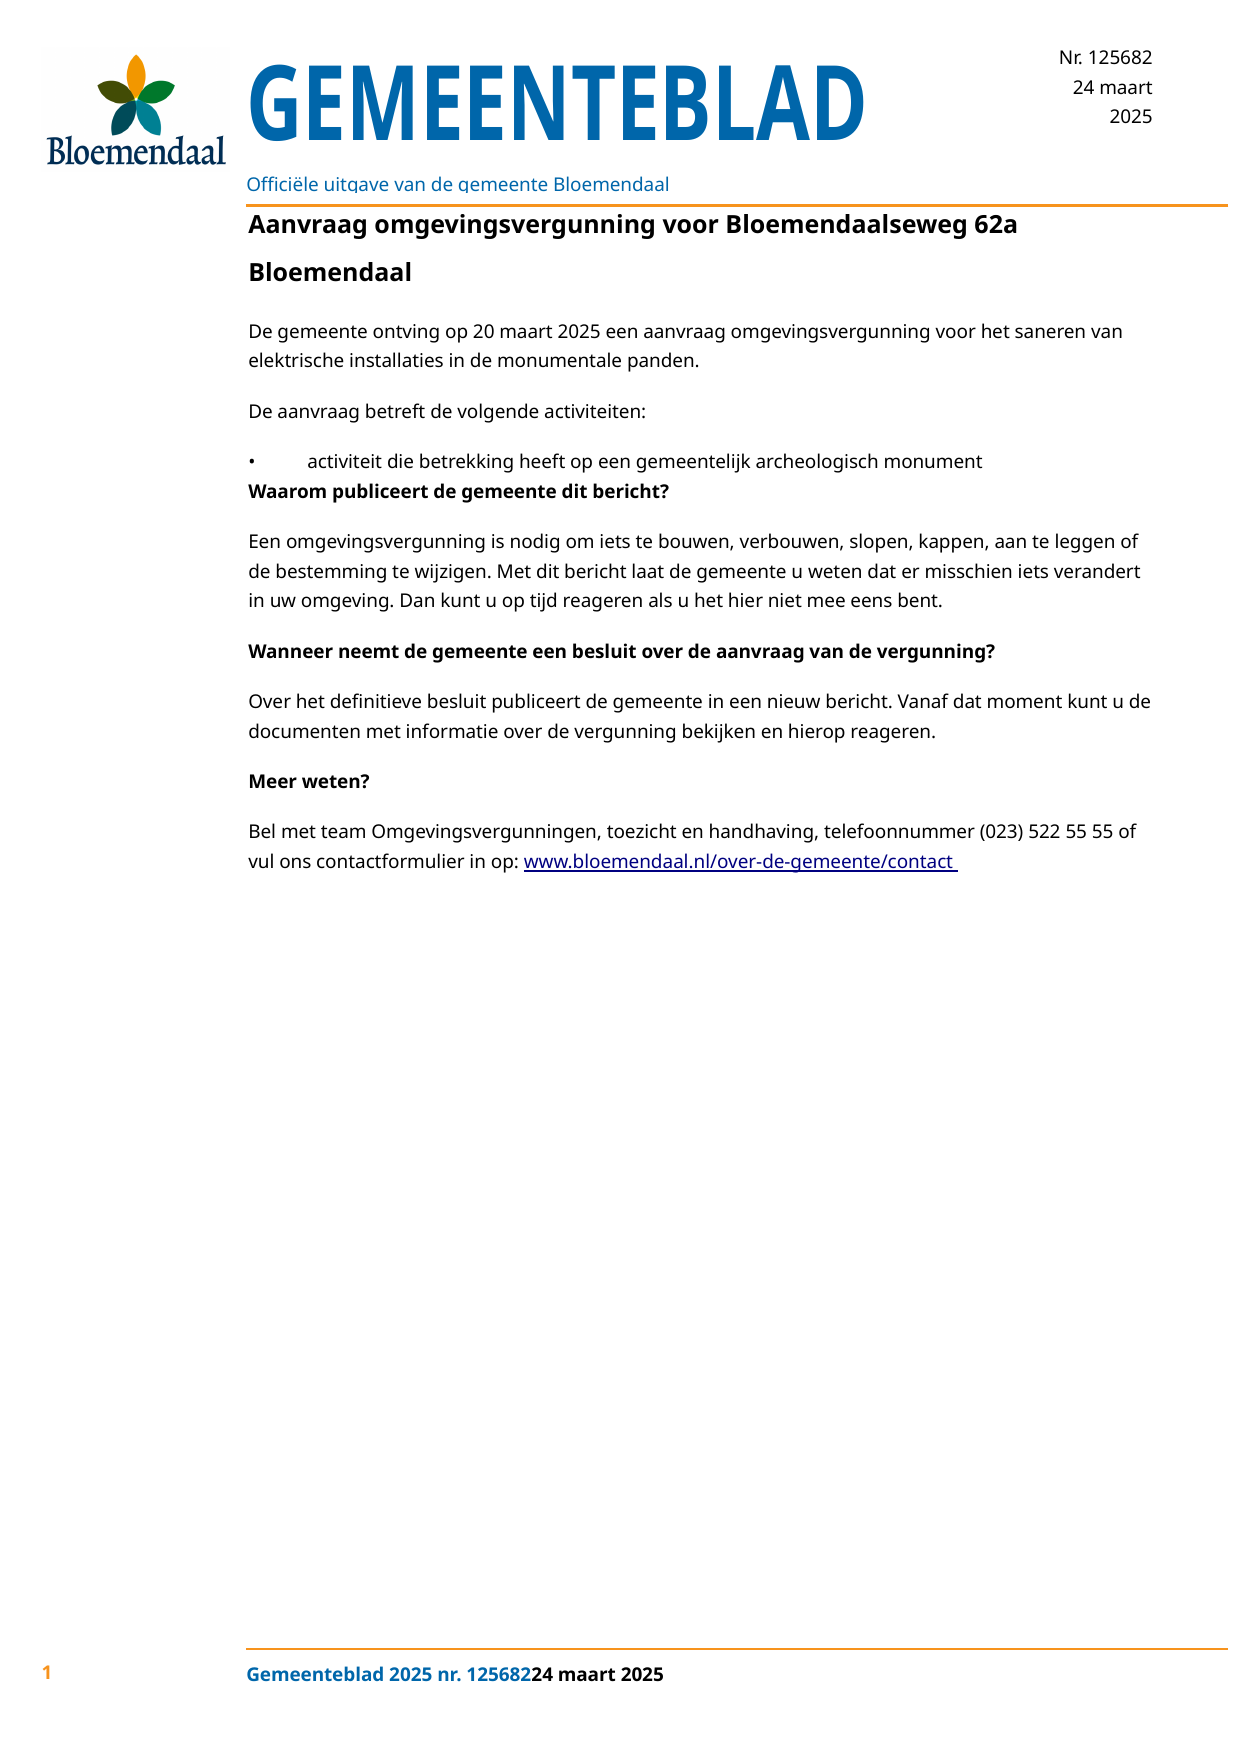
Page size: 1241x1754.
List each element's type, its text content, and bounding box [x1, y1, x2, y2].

text Een omgevingsvergunning is nodig om iets te bouwen, verbouwen, slopen, kappen, aan te leggen of de bestemming te wijzigen. Met dit bericht laat de gemeente u weten dat er misschien iets verandert in uw omgeving. Dan kunt u op tijd reageren als u het hier niet mee eens bent. [248, 528, 1152, 613]
text De aanvraag betreft de volgende activiteiten: [248, 398, 1152, 424]
text Bel met team Omgevingsvergunningen, toezicht en handhaving, telefoonnummer (023) 522 55 55 of vul ons contactformulier in op: www.bloemendaal.nl/over-de-gemeente/contact [248, 819, 1152, 874]
text Aanvraag omgevingsvergunning voor Bloemendaalseweg 62a Bloemendaal [248, 207, 1152, 288]
list activiteit die betrekking heeft op een gemeentelijk archeologisch monument [248, 448, 1152, 474]
text Over het definitieve besluit publiceert de gemeente in een nieuw bericht. Vanaf dat moment kunt u de documenten met informatie over de vergunning bekijken en hierop reageren. [248, 688, 1152, 744]
picture [41, 47, 231, 172]
text Meer weten? [248, 768, 1152, 794]
text De gemeente ontving op 20 maart 2025 een aanvraag omgevingsvergunning voor het saneren van elektrische installaties in de monumentale panden. [248, 318, 1152, 373]
text Wanneer neemt de gemeente een besluit over de aanvraag van de vergunning? [248, 638, 1152, 664]
text Waarom publiceert de gemeente dit bericht? [248, 478, 1152, 504]
